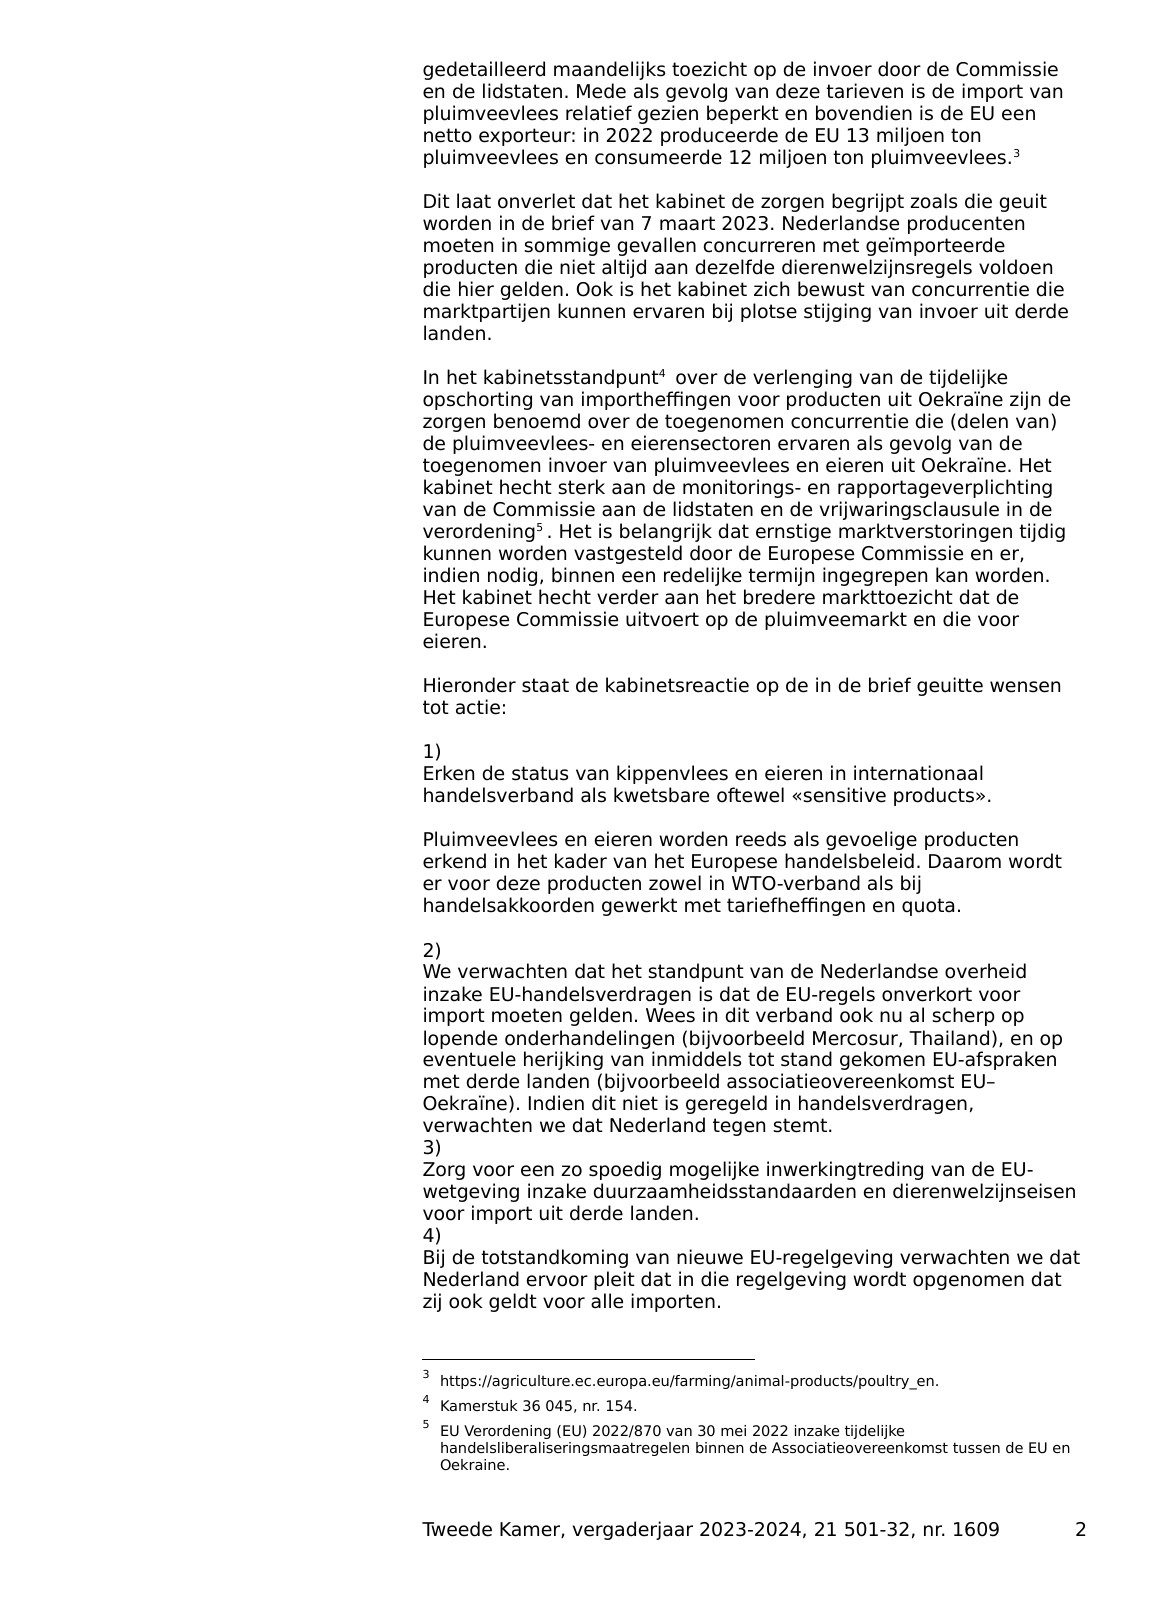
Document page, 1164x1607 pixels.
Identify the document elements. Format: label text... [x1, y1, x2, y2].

text 1) [422, 741, 1087, 763]
text EU Verordening (EU) 2022/870 van 30 mei 2022 inzake tijdelijke handelsliberaliseringsmaatregelen binnen de Associatieovereenkomst tussen de EU en Oekraine. [422, 1418, 1087, 1474]
text Bij de totstandkoming van nieuwe EU-regelgeving verwachten we dat Nederland ervoor pleit dat in die regelgeving wordt opgenomen dat zij ook geldt voor alle importen. [422, 1247, 1087, 1313]
text Erken de status van kippenvlees en eieren in internationaal handelsverband als kwetsbare oftewel «sensitive products». [422, 763, 1087, 807]
text We verwachten dat het standpunt van de Nederlandse overheid inzake EU-handelsverdragen is dat de EU-regels onverkort voor import moeten gelden. Wees in dit verband ook nu al scherp op lopende onderhandelingen (bijvoorbeeld Mercosur, Thailand), en op eventuele herijking van inmiddels tot stand gekomen EU-afspraken met derde landen (bijvoorbeeld associatieovereenkomst EU–Oekraïne). Indien dit niet is geregeld in handelsverdragen, verwachten we dat Nederland tegen stemt. [422, 961, 1087, 1137]
text Hieronder staat de kabinetsreactie op de in de brief geuitte wensen tot actie: [422, 675, 1087, 719]
text 2) [422, 939, 1087, 961]
text Zorg voor een zo spoedig mogelijke inwerkingtreding van de EU-wetgeving inzake duurzaamheidsstandaarden en dierenwelzijnseisen voor import uit derde landen. [422, 1159, 1087, 1225]
text Pluimveevlees en eieren worden reeds als gevoelige producten erkend in het kader van het Europese handelsbeleid. Daarom wordt er voor deze producten zowel in WTO-verband als bij handelsakkoorden gewerkt met tariefheffingen en quota. [422, 829, 1087, 917]
text In het kabinetsstandpunt over de verlenging van de tijdelijke opschorting van importheffingen voor producten uit Oekraïne zijn de zorgen benoemd over de toegenomen concurrentie die (delen van) de pluimveevlees- en eierensectoren ervaren als gevolg van de toegenomen invoer van pluimveevlees en eieren uit Oekraïne. Het kabinet hecht sterk aan de monitorings- en rapportageverplichting van de Commissie aan de lidstaten en de vrijwaringsclausule in de verordening. Het is belangrijk dat ernstige marktverstoringen tijdig kunnen worden vastgesteld door de Europese Commissie en er, indien nodig, binnen een redelijke termijn ingegrepen kan worden. Het kabinet hecht verder aan het bredere markttoezicht dat de Europese Commissie uitvoert op de pluimveemarkt en die voor eieren. [422, 367, 1087, 653]
text Dit laat onverlet dat het kabinet de zorgen begrijpt zoals die geuit worden in de brief van 7 maart 2023. Nederlandse producenten moeten in sommige gevallen concurreren met geïmporteerde producten die niet altijd aan dezelfde dierenwelzijnsregels voldoen die hier gelden. Ook is het kabinet zich bewust van concurrentie die marktpartijen kunnen ervaren bij plotse stijging van invoer uit derde landen. [422, 191, 1087, 345]
text 4) [422, 1225, 1087, 1247]
text Kamerstuk 36 045, nr. 154. [422, 1393, 1087, 1416]
text https://agriculture.ec.europa.eu/farming/animal-products/poultry_en. [422, 1368, 1087, 1391]
text 3) [422, 1137, 1087, 1159]
text gedetailleerd maandelijks toezicht op de invoer door de Commissie en de lidstaten. Mede als gevolg van deze tarieven is de import van pluimveevlees relatief gezien beperkt en bovendien is de EU een netto exporteur: in 2022 produceerde de EU 13 miljoen ton pluimveevlees en consumeerde 12 miljoen ton pluimveevlees. [422, 59, 1087, 169]
